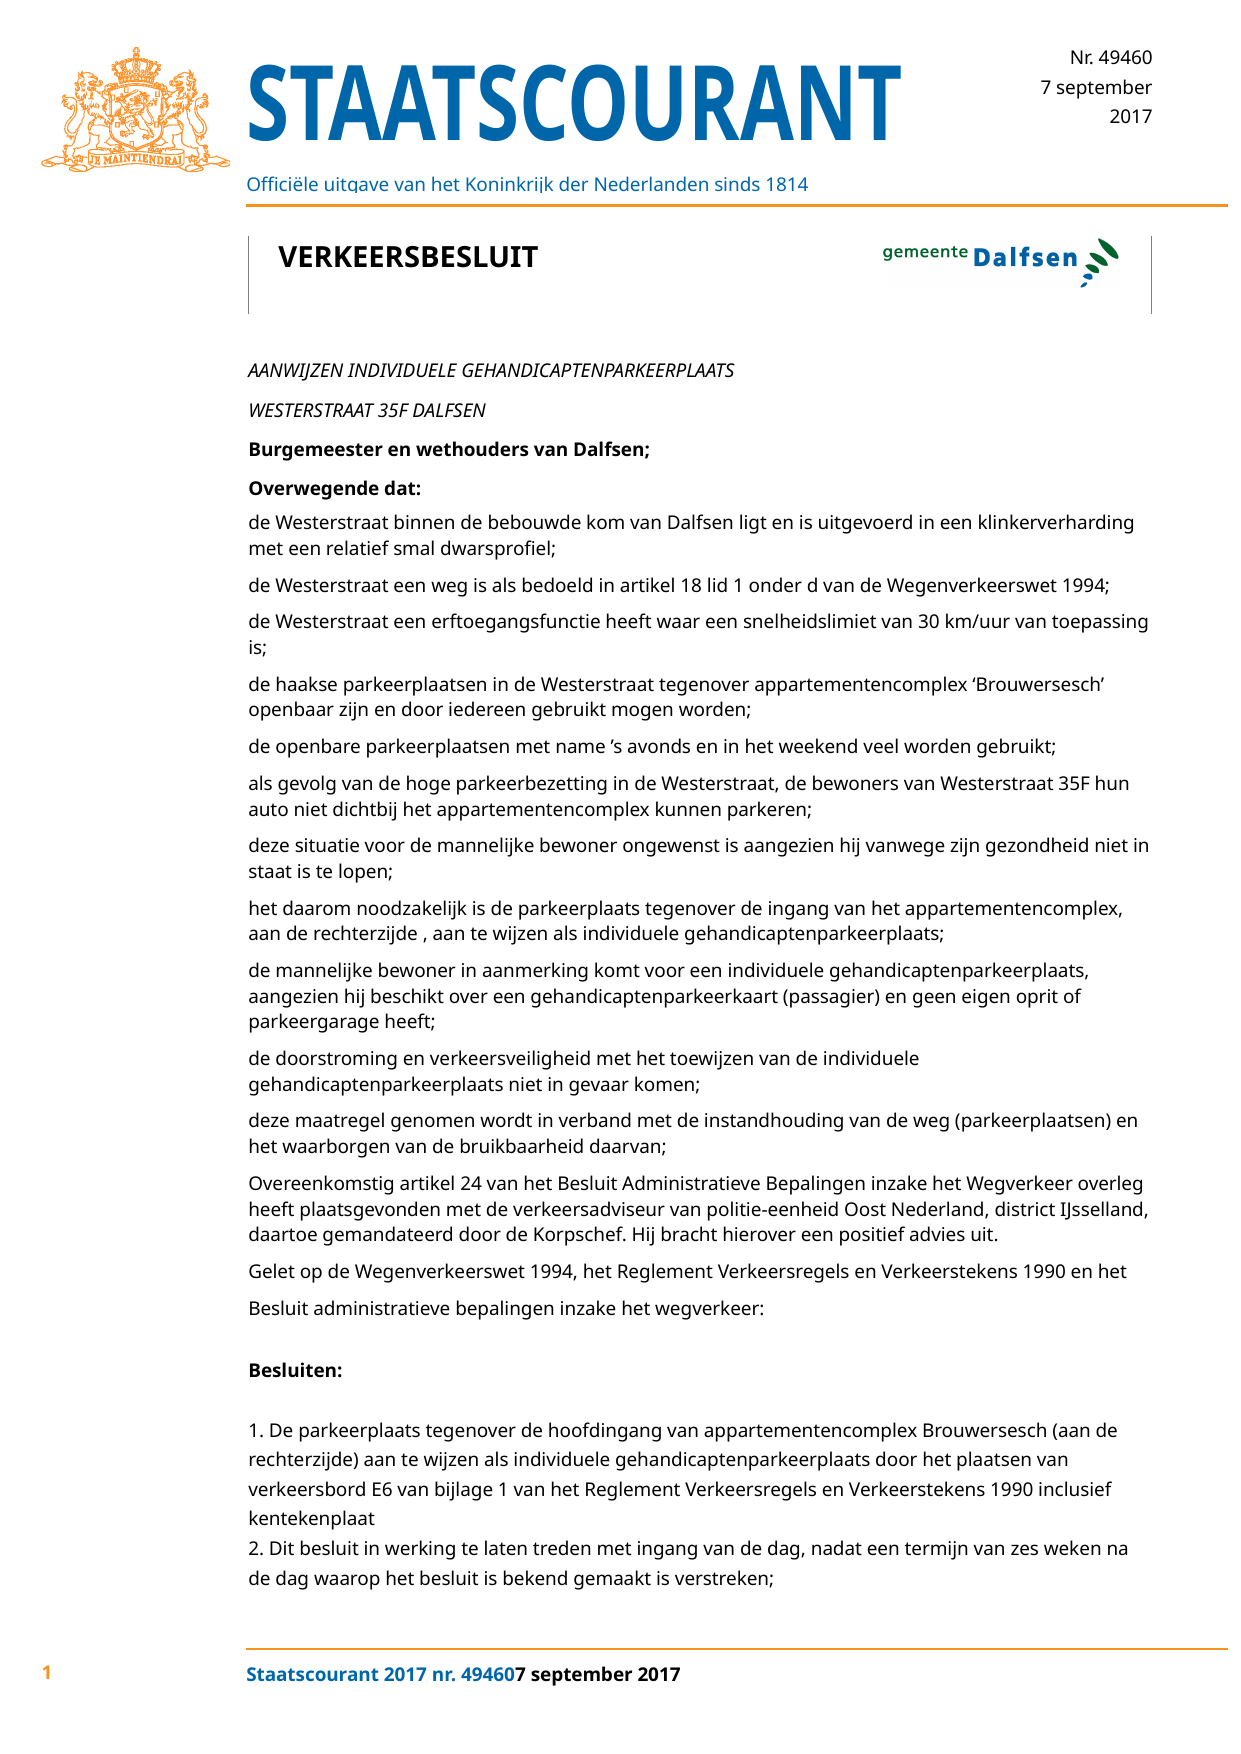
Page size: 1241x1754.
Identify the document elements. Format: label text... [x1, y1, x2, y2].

text AANWIJZEN INDIVIDUELE GEHANDICAPTENPARKEERPLAATS [248, 358, 1152, 383]
text 2. Dit besluit in werking te laten treden met ingang van de dag, nadat een termijn van zes weken na de dag waarop het besluit is bekend gemaakt is verstreken; [248, 1535, 1152, 1590]
table_header [850, 236, 1151, 314]
text Besluiten: [248, 1358, 1152, 1383]
text de Westerstraat een weg is als bedoeld in artikel 18 lid 1 onder d van de Wegenverkeerswet 1994; [248, 572, 1152, 598]
text Overeenkomstig artikel 24 van het Besluit Administratieve Bepalingen inzake het Wegverkeer overleg heeft plaatsgevonden met de verkeersadviseur van politie-eenheid Oost Nederland, district IJsselland, daartoe gemandateerd door de Korpschef. Hij bracht hierover een positief advies uit. [248, 1170, 1152, 1247]
text WESTERSTRAAT 35F DALFSEN [248, 397, 1152, 423]
text het daarom noodzakelijk is de parkeerplaats tegenover de ingang van het appartementencomplex, aan de rechterzijde , aan te wijzen als individuele gehandicaptenparkeerplaats; [248, 895, 1152, 946]
text Overwegende dat: [248, 475, 1152, 501]
text Besluit administratieve bepalingen inzake het wegverkeer: [248, 1295, 1152, 1321]
text de Westerstraat een erftoegangsfunctie heeft waar een snelheidslimiet van 30 km/uur van toepassing is; [248, 608, 1152, 660]
text Burgemeester en wethouders van Dalfsen; [248, 436, 1152, 462]
text de doorstroming en verkeersveiligheid met het toewijzen van de individuele gehandicaptenparkeerplaats niet in gevaar komen; [248, 1045, 1152, 1097]
text deze situatie voor de mannelijke bewoner ongewenst is aangezien hij vanwege zijn gezondheid niet in staat is te lopen; [248, 832, 1152, 884]
text de Westerstraat binnen de bebouwde kom van Dalfsen ligt en is uitgevoerd in een klinkerverharding met een relatief smal dwarsprofiel; [248, 509, 1152, 561]
text de openbare parkeerplaatsen met name ’s avonds en in het weekend veel worden gebruikt; [248, 733, 1152, 759]
picture [41, 47, 231, 172]
text de mannelijke bewoner in aanmerking komt voor een individuele gehandicaptenparkeerplaats, aangezien hij beschikt over een gehandicaptenparkeerkaart (passagier) en geen eigen oprit of parkeergarage heeft; [248, 957, 1152, 1034]
text Gelet op de Wegenverkeerswet 1994, het Reglement Verkeersregels en Verkeerstekens 1990 en het [248, 1258, 1152, 1284]
text als gevolg van de hoge parkeerbezetting in de Westerstraat, de bewoners van Westerstraat 35F hun auto niet dichtbij het appartementencomplex kunnen parkeren; [248, 770, 1152, 821]
text de haakse parkeerplaatsen in de Westerstraat tegenover appartementencomplex ‘Brouwersesch’ openbaar zijn en door iedereen gebruikt mogen worden; [248, 671, 1152, 722]
text 1. De parkeerplaats tegenover de hoofdingang van appartementencomplex Brouwersesch (aan de rechterzijde) aan te wijzen als individuele gehandicaptenparkeerplaats door het plaatsen van verkeersbord E6 van bijlage 1 van het Reglement Verkeersregels en Verkeerstekens 1990 inclusief kentekenplaat [248, 1417, 1152, 1531]
picture [882, 236, 1119, 289]
table_header VERKEERSBESLUIT [249, 236, 850, 314]
text deze maatregel genomen wordt in verband met de instandhouding van de weg (parkeerplaatsen) en het waarborgen van de bruikbaarheid daarvan; [248, 1108, 1152, 1159]
